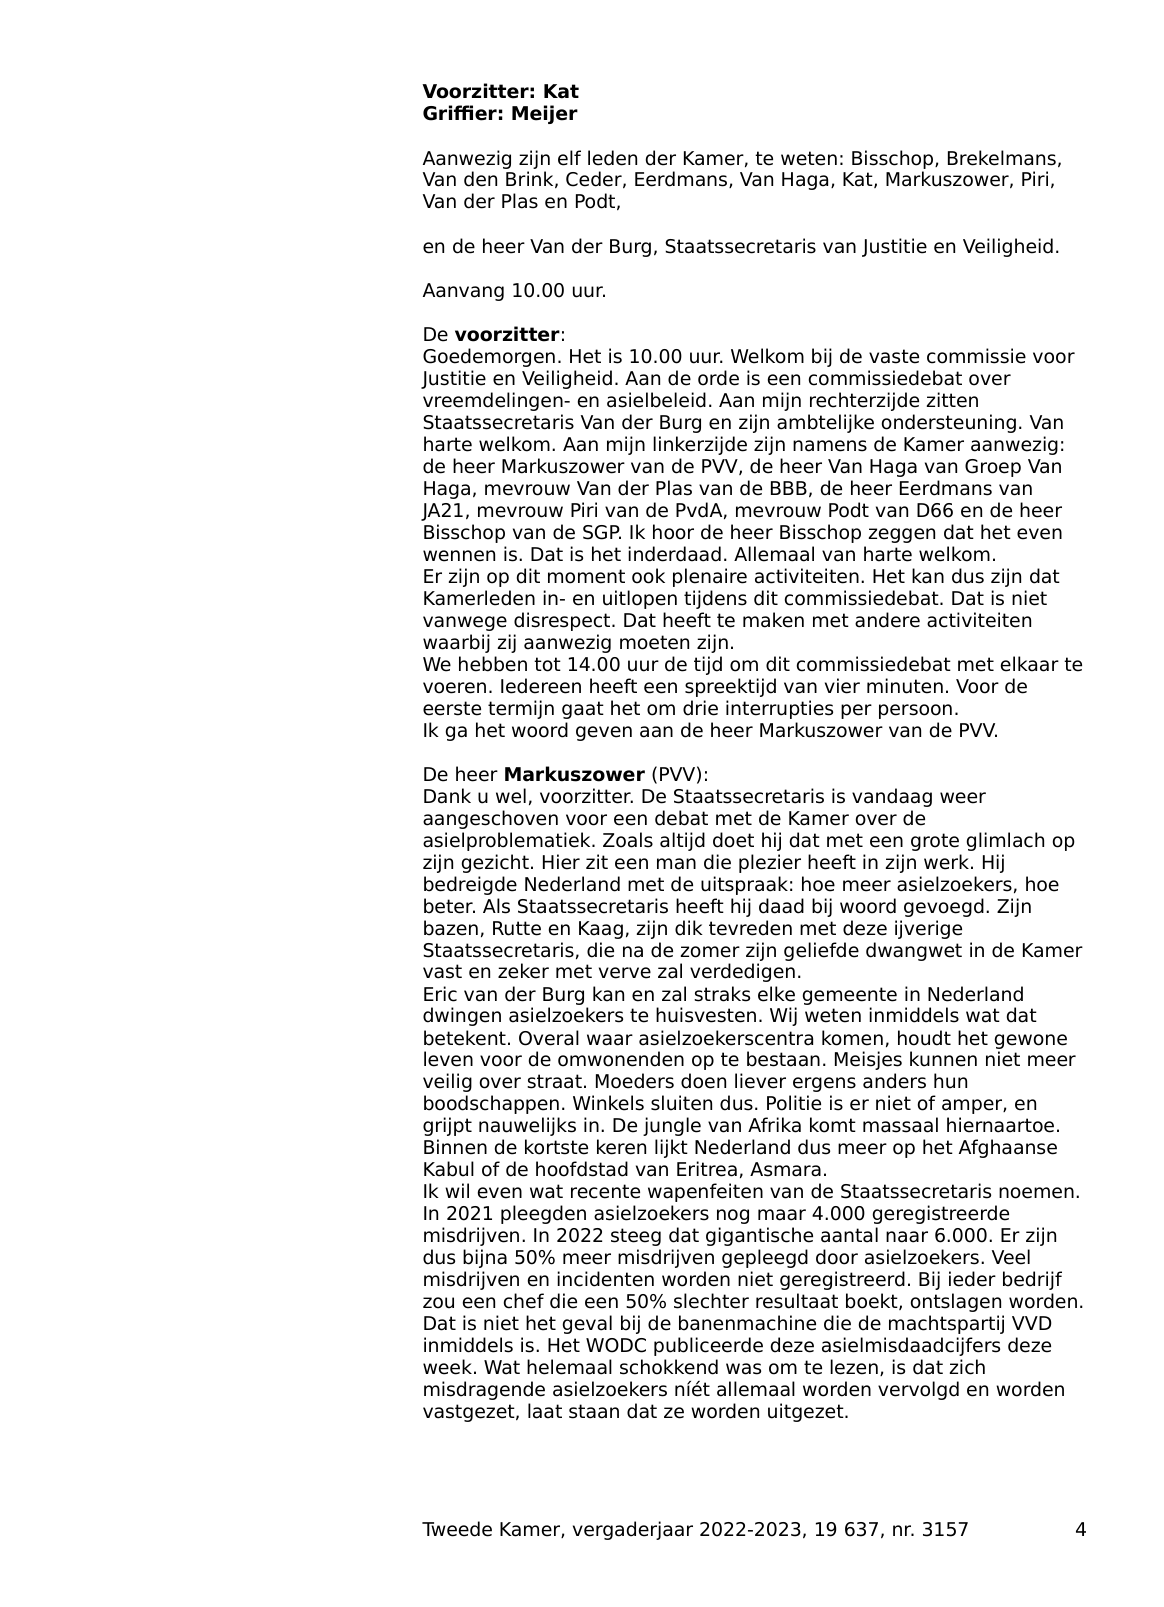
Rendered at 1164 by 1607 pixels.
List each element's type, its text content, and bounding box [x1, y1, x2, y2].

text Aanwezig zijn elf leden der Kamer, te weten: Bisschop, Brekelmans, Van den Brink, Ceder, Eerdmans, Van Haga, Kat, Markuszower, Piri, Van der Plas en Podt, [422, 147, 1087, 213]
text Griffier: Meijer [422, 103, 1087, 125]
text Aanvang 10.00 uur. [422, 280, 1087, 302]
text Voorzitter: Kat [422, 81, 1087, 103]
text Ik wil even wat recente wapenfeiten van de Staatssecretaris noemen. In 2021 pleegden asielzoekers nog maar 4.000 geregistreerde misdrijven. In 2022 steeg dat gigantische aantal naar 6.000. Er zijn dus bijna 50% meer misdrijven gepleegd door asielzoekers. Veel misdrijven en incidenten worden niet geregistreerd. Bij ieder bedrijf zou een chef die een 50% slechter resultaat boekt, ontslagen worden. Dat is niet het geval bij de banenmachine die de machtspartij VVD inmiddels is. Het WODC publiceerde deze asielmisdaadcijfers deze week. Wat helemaal schokkend was om te lezen, is dat zich misdragende asielzoekers níét allemaal worden vervolgd en worden vastgezet, laat staan dat ze worden uitgezet. [422, 1181, 1087, 1423]
text Dank u wel, voorzitter. De Staatssecretaris is vandaag weer aangeschoven voor een debat met de Kamer over de asielproblematiek. Zoals altijd doet hij dat met een grote glimlach op zijn gezicht. Hier zit een man die plezier heeft in zijn werk. Hij bedreigde Nederland met de uitspraak: hoe meer asielzoekers, hoe beter. Als Staatssecretaris heeft hij daad bij woord gevoegd. Zijn bazen, Rutte en Kaag, zijn dik tevreden met deze ijverige Staatssecretaris, die na de zomer zijn geliefde dwangwet in de Kamer vast en zeker met verve zal verdedigen. [422, 786, 1087, 983]
text Ik ga het woord geven aan de heer Markuszower van de PVV. [422, 719, 1087, 741]
text Eric van der Burg kan en zal straks elke gemeente in Nederland dwingen asielzoekers te huisvesten. Wij weten inmiddels wat dat betekent. Overal waar asielzoekerscentra komen, houdt het gewone leven voor de omwonenden op te bestaan. Meisjes kunnen niet meer veilig over straat. Moeders doen liever ergens anders hun boodschappen. Winkels sluiten dus. Politie is er niet of amper, en grijpt nauwelijks in. De jungle van Afrika komt massaal hiernaartoe. Binnen de kortste keren lijkt Nederland dus meer op het Afghaanse Kabul of de hoofdstad van Eritrea, Asmara. [422, 983, 1087, 1181]
text Goedemorgen. Het is 10.00 uur. Welkom bij de vaste commissie voor Justitie en Veiligheid. Aan de orde is een commissiedebat over vreemdelingen- en asielbeleid. Aan mijn rechterzijde zitten Staatssecretaris Van der Burg en zijn ambtelijke ondersteuning. Van harte welkom. Aan mijn linkerzijde zijn namens de Kamer aanwezig: de heer Markuszower van de PVV, de heer Van Haga van Groep Van Haga, mevrouw Van der Plas van de BBB, de heer Eerdmans van JA21, mevrouw Piri van de PvdA, mevrouw Podt van D66 en de heer Bisschop van de SGP. Ik hoor de heer Bisschop zeggen dat het even wennen is. Dat is het inderdaad. Allemaal van harte welkom. [422, 346, 1087, 566]
text De heer Markuszower (PVV): [422, 764, 1087, 786]
text Er zijn op dit moment ook plenaire activiteiten. Het kan dus zijn dat Kamerleden in- en uitlopen tijdens dit commissiedebat. Dat is niet vanwege disrespect. Dat heeft te maken met andere activiteiten waarbij zij aanwezig moeten zijn. [422, 566, 1087, 653]
text en de heer Van der Burg, Staatssecretaris van Justitie en Veiligheid. [422, 236, 1087, 257]
text De voorzitter: [422, 324, 1087, 346]
text We hebben tot 14.00 uur de tijd om dit commissiedebat met elkaar te voeren. Iedereen heeft een spreektijd van vier minuten. Voor de eerste termijn gaat het om drie interrupties per persoon. [422, 653, 1087, 719]
